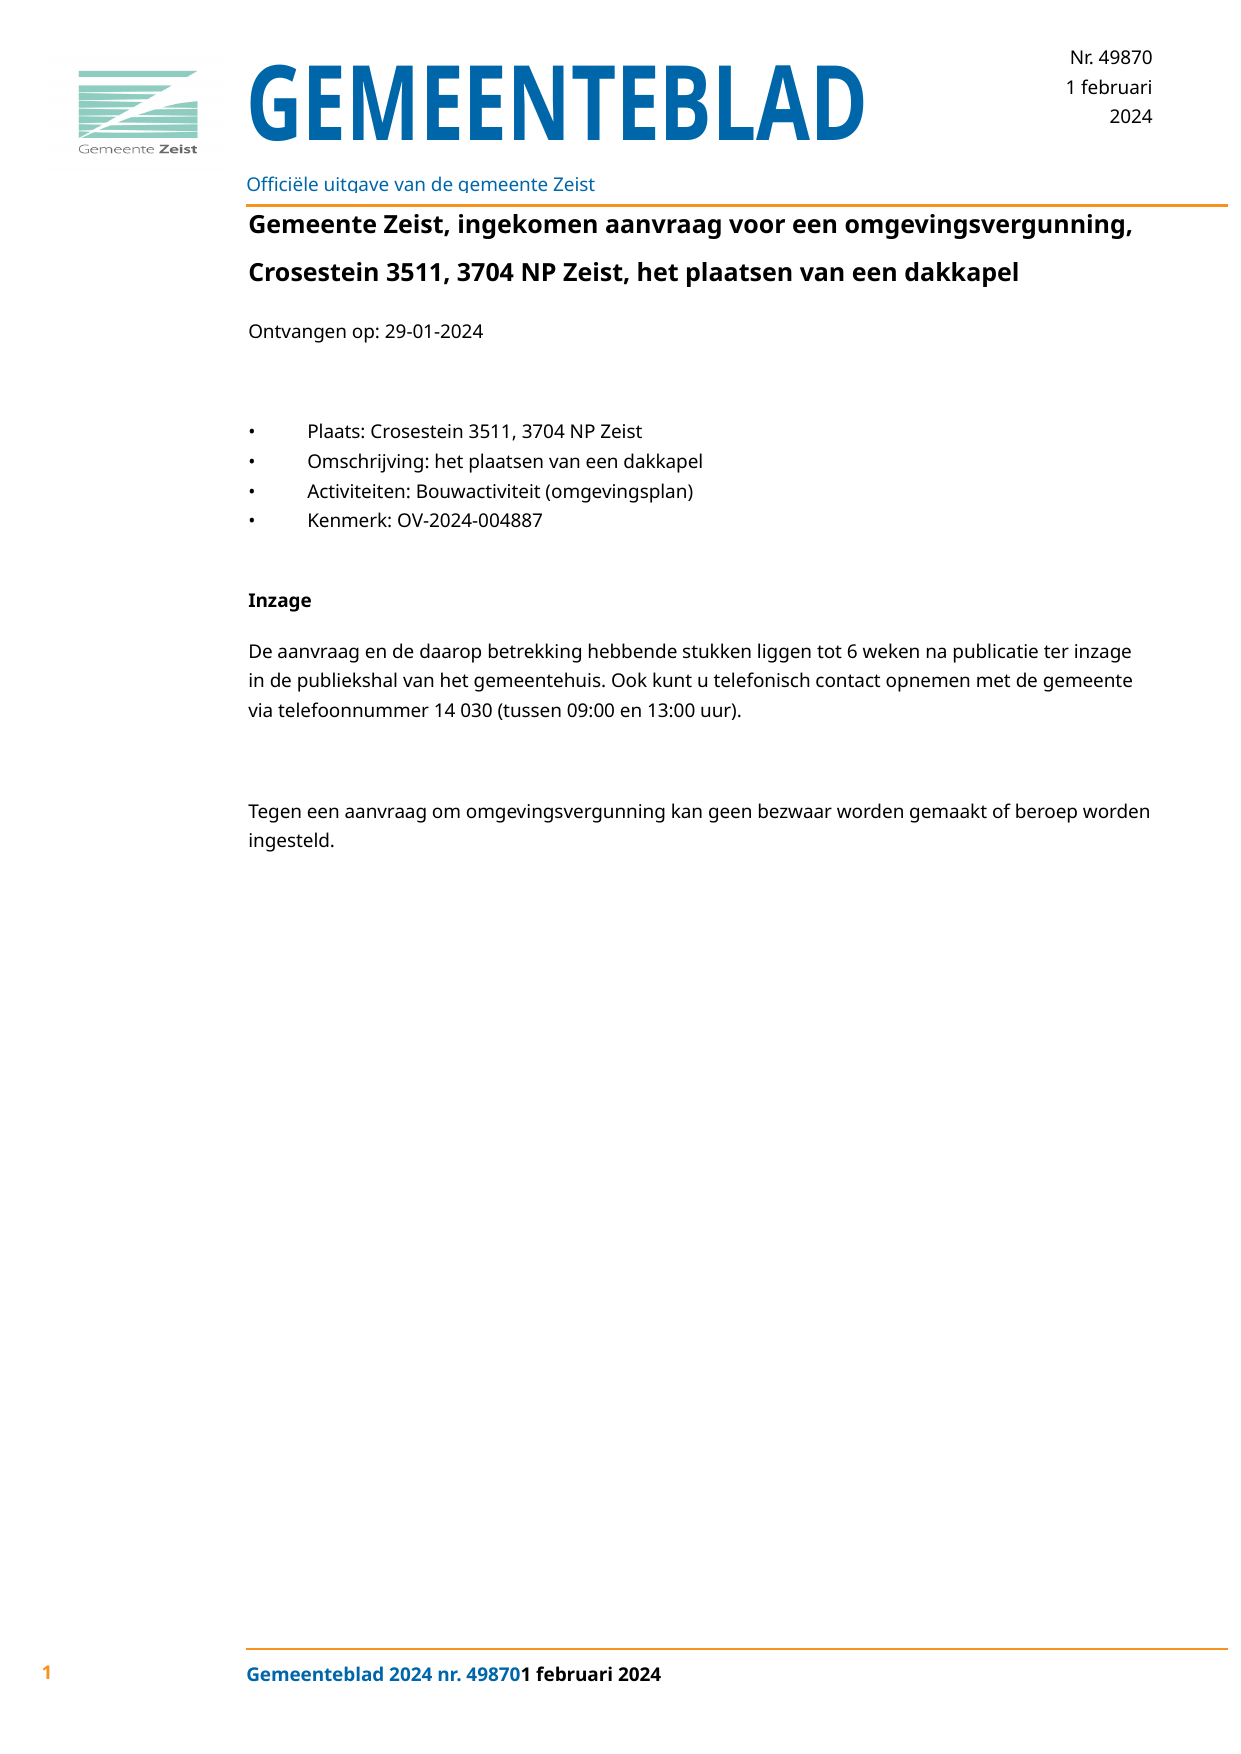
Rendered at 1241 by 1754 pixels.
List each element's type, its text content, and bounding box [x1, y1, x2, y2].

text Ontvangen op: 29-01-2024 [248, 318, 1152, 344]
text Inzage [248, 587, 1152, 613]
text De aanvraag en de daarop betrekking hebbende stukken liggen tot 6 weken na publicatie ter inzage in de publiekshal van het gemeentehuis. Ook kunt u telefonisch contact opnemen met de gemeente via telefoonnummer 14 030 (tussen 09:00 en 13:00 uur). [248, 638, 1152, 723]
picture [41, 47, 231, 172]
list Plaats: Crosestein 3511, 3704 NP Zeist [248, 419, 1152, 444]
list Activiteiten: Bouwactiviteit (omgevingsplan) [248, 478, 1152, 504]
list Omschrijving: het plaatsen van een dakkapel [248, 448, 1152, 474]
text Tegen een aanvraag om omgevingsvergunning kan geen bezwaar worden gemaakt of beroep worden ingesteld. [248, 798, 1152, 853]
text Gemeente Zeist, ingekomen aanvraag voor een omgevingsvergunning, Crosestein 3511, 3704 NP Zeist, het plaatsen van een dakkapel [248, 207, 1152, 288]
list Kenmerk: OV-2024-004887 [248, 507, 1152, 533]
